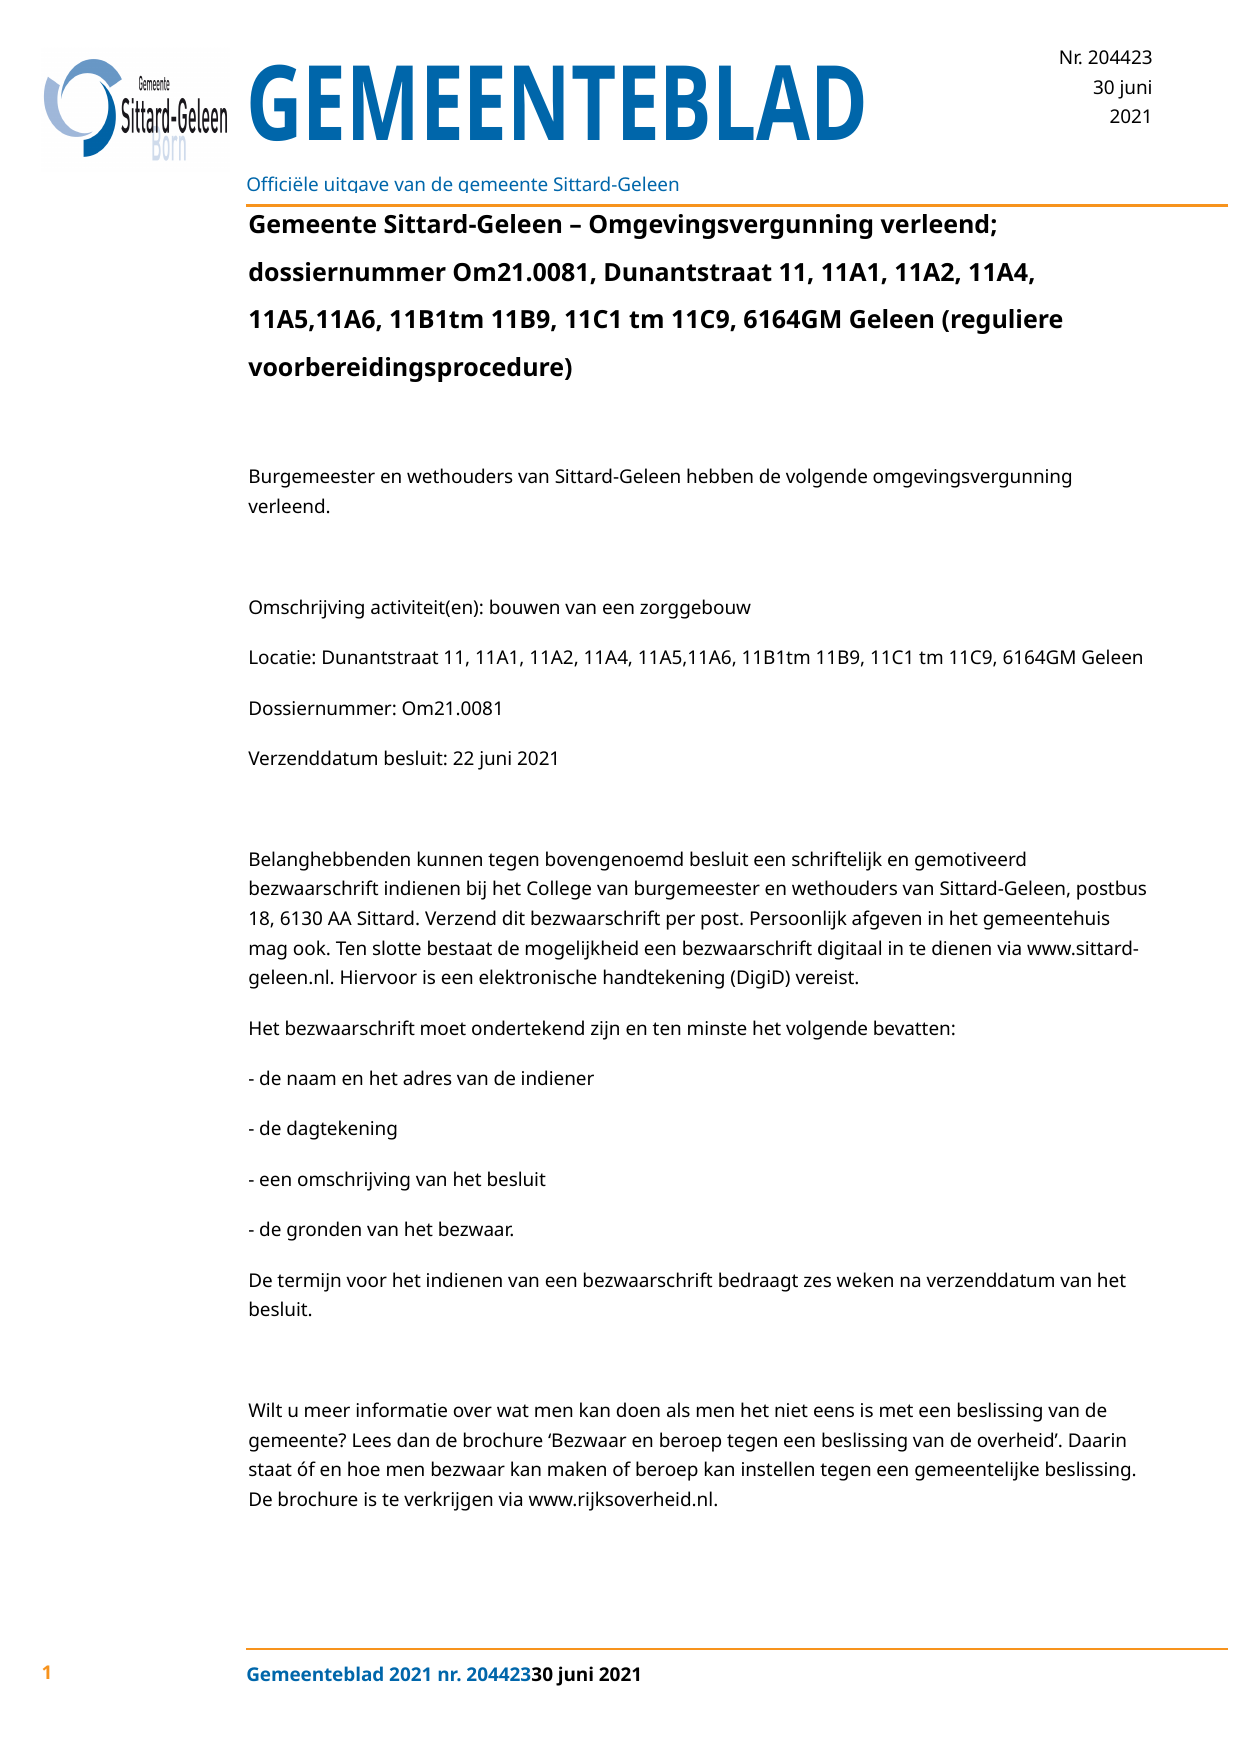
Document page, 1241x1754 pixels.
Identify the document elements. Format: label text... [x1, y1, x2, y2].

text Omschrijving activiteit(en): bouwen van een zorggebouw [248, 594, 1152, 620]
text - de gronden van het bezwaar. [248, 1216, 1152, 1242]
text Burgemeester en wethouders van Sittard-Geleen hebben de volgende omgevingsvergunning verleend. [248, 463, 1152, 519]
text Wilt u meer informatie over wat men kan doen als men het niet eens is met een beslissing van de gemeente? Lees dan de brochure ‘Bezwaar en beroep tegen een beslissing van de overheid’. Daarin staat óf en hoe men bezwaar kan maken of beroep kan instellen tegen een gemeentelijke beslissing. De brochure is te verkrijgen via www.rijksoverheid.nl. [248, 1397, 1152, 1512]
picture [41, 47, 231, 172]
text Dossiernummer: Om21.0081 [248, 695, 1152, 721]
text - een omschrijving van het besluit [248, 1166, 1152, 1192]
text Verzenddatum besluit: 22 juni 2021 [248, 745, 1152, 771]
text - de dagtekening [248, 1116, 1152, 1141]
text Belanghebbenden kunnen tegen bovengenoemd besluit een schriftelijk en gemotiveerd bezwaarschrift indienen bij het College van burgemeester en wethouders van Sittard-Geleen, postbus 18, 6130 AA Sittard. Verzend dit bezwaarschrift per post. Persoonlijk afgeven in het gemeentehuis mag ook. Ten slotte bestaat de mogelijkheid een bezwaarschrift digitaal in te dienen via www.sittard-geleen.nl. Hiervoor is een elektronische handtekening (DigiD) vereist. [248, 846, 1152, 990]
text Locatie: Dunantstraat 11, 11A1, 11A2, 11A4, 11A5,11A6, 11B1tm 11B9, 11C1 tm 11C9, 6164GM Geleen [248, 644, 1152, 670]
text De termijn voor het indienen van een bezwaarschrift bedraagt zes weken na verzenddatum van het besluit. [248, 1267, 1152, 1322]
text Het bezwaarschrift moet ondertekend zijn en ten minste het volgende bevatten: [248, 1015, 1152, 1041]
text Gemeente Sittard-Geleen – Omgevingsvergunning verleend; dossiernummer Om21.0081, Dunantstraat 11, 11A1, 11A2, 11A4, 11A5,11A6, 11B1tm 11B9, 11C1 tm 11C9, 6164GM Geleen (reguliere voorbereidingsprocedure) [248, 207, 1152, 384]
text - de naam en het adres van de indiener [248, 1065, 1152, 1091]
